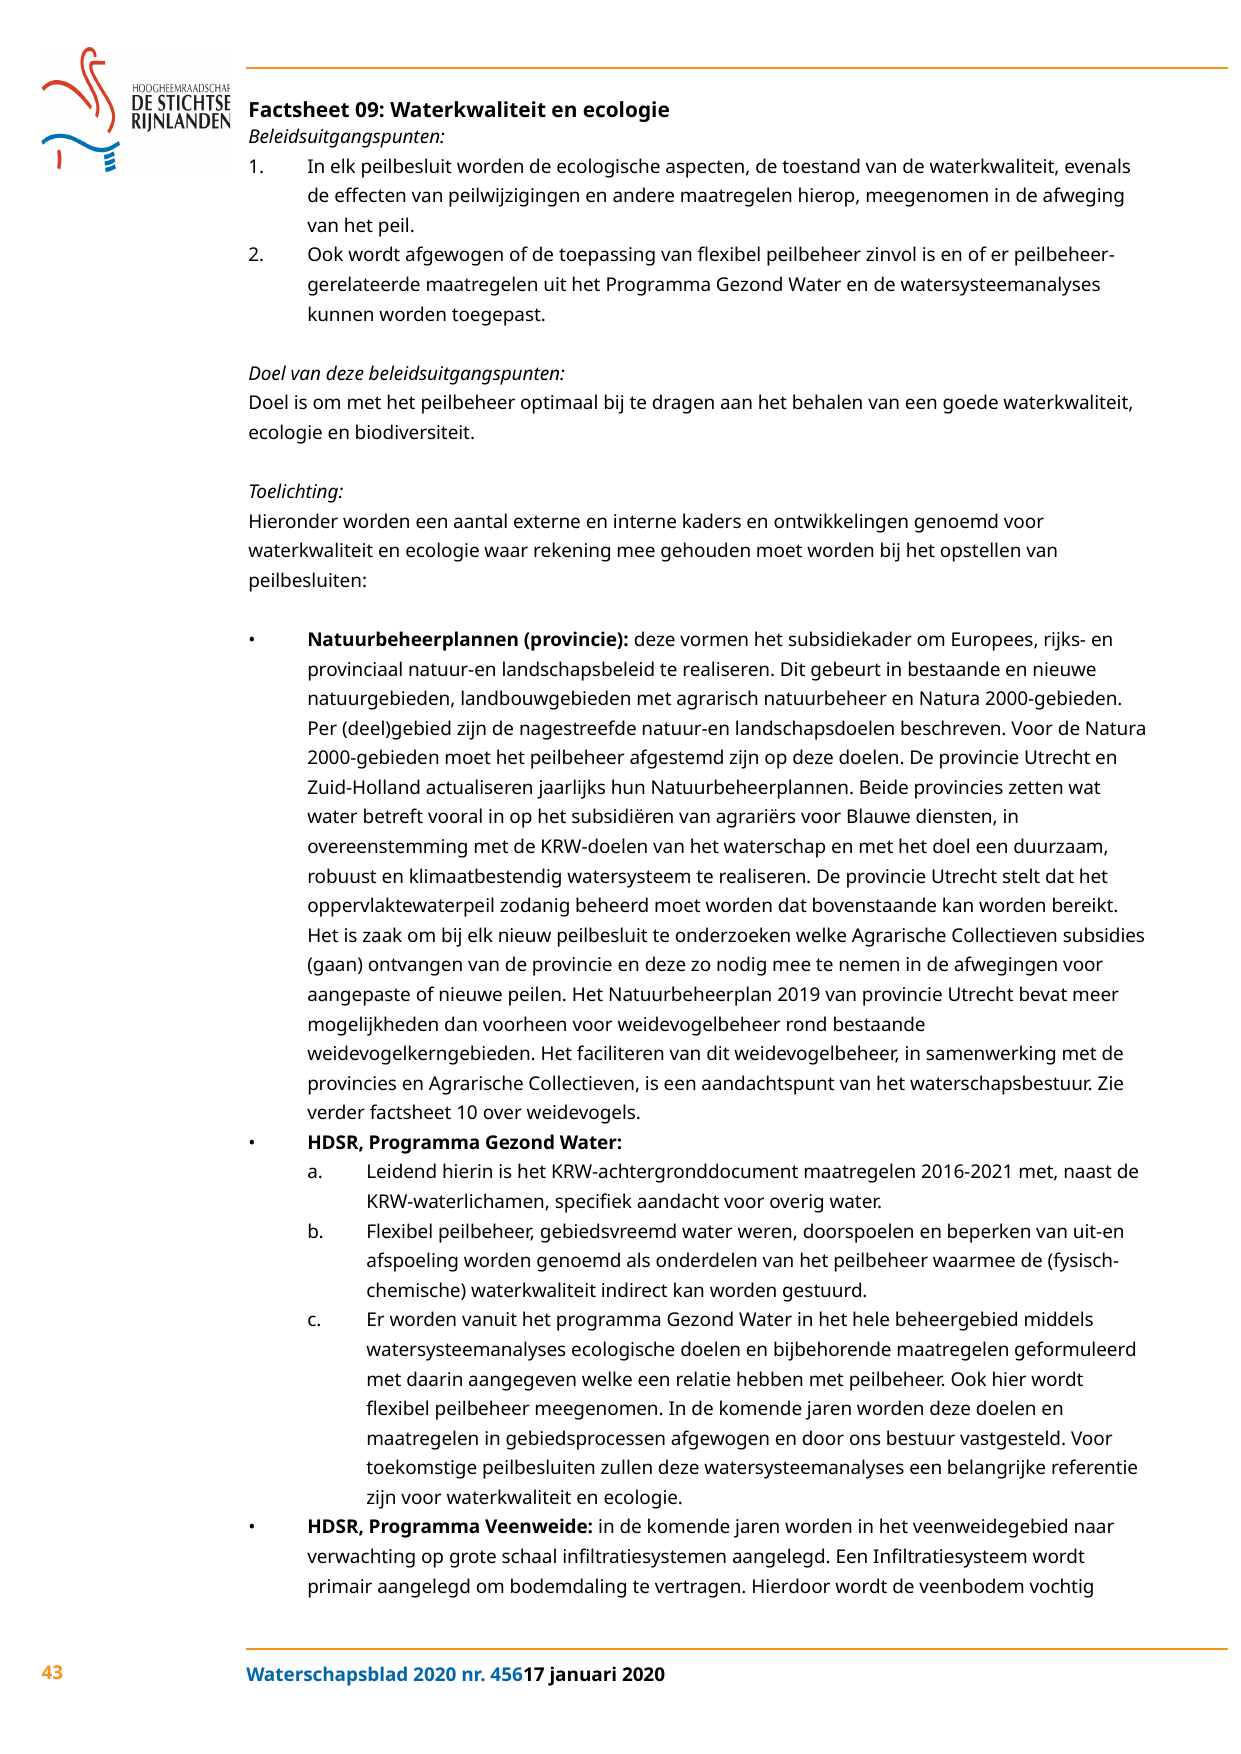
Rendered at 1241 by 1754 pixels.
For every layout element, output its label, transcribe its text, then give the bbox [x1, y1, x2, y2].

text Doel van deze beleidsuitgangspunten: [248, 360, 1152, 386]
text Doel is om met het peilbeheer optimaal bij te dragen aan het behalen van een goede waterkwaliteit, ecologie en biodiversiteit. [248, 389, 1152, 445]
text Hieronder worden een aantal externe en interne kaders en ontwikkelingen genoemd voor waterkwaliteit en ecologie waar rekening mee gehouden moet worden bij het opstellen van peilbesluiten: [248, 508, 1152, 593]
list Leidend hierin is het KRW-achtergronddocument maatregelen 2016-2021 met, naast de KRW-waterlichamen, specifiek aandacht voor overig water. [307, 1159, 1152, 1214]
list Ook wordt afgewogen of de toepassing van flexibel peilbeheer zinvol is en of er peilbeheer-gerelateerde maatregelen uit het Programma Gezond Water en de watersysteemanalyses kunnen worden toegepast. [248, 242, 1152, 327]
text Beleidsuitgangspunten: [248, 123, 1152, 149]
list HDSR, Programma Gezond Water: [248, 1129, 1152, 1155]
picture [41, 47, 231, 172]
text Toelichting: [248, 478, 1152, 504]
list HDSR, Programma Veenweide: in de komende jaren worden in het veenweidegebied naar verwachting op grote schaal infiltratiesystemen aangelegd. Een Infiltratiesysteem wordt primair aangelegd om bodemdaling te vertragen. Hierdoor wordt de veenbodem vochtig [248, 1514, 1152, 1599]
list In elk peilbesluit worden de ecologische aspecten, de toestand van de waterkwaliteit, evenals de effecten van peilwijzigingen en andere maatregelen hierop, meegenomen in de afweging van het peil. [248, 153, 1152, 238]
list Er worden vanuit het programma Gezond Water in het hele beheergebied middels watersysteemanalyses ecologische doelen en bijbehorende maatregelen geformuleerd met daarin aangegeven welke een relatie hebben met peilbeheer. Ook hier wordt flexibel peilbeheer meegenomen. In de komende jaren worden deze doelen en maatregelen in gebiedsprocessen afgewogen en door ons bestuur vastgesteld. Voor toekomstige peilbesluiten zullen deze watersysteemanalyses een belangrijke referentie zijn voor waterkwaliteit en ecologie. [307, 1307, 1152, 1510]
text Factsheet 09: Waterkwaliteit en ecologie [248, 95, 1152, 123]
list Flexibel peilbeheer, gebiedsvreemd water weren, doorspoelen en beperken van uit-en afspoeling worden genoemd als onderdelen van het peilbeheer waarmee de (fysisch-chemische) waterkwaliteit indirect kan worden gestuurd. [307, 1218, 1152, 1303]
list Natuurbeheerplannen (provincie): deze vormen het subsidiekader om Europees, rijks- en provinciaal natuur-en landschapsbeleid te realiseren. Dit gebeurt in bestaande en nieuwe natuurgebieden, landbouwgebieden met agrarisch natuurbeheer en Natura 2000-gebieden. Per (deel)gebied zijn de nagestreefde natuur-en landschapsdoelen beschreven. Voor de Natura 2000-gebieden moet het peilbeheer afgestemd zijn op deze doelen. De provincie Utrecht en Zuid-Holland actualiseren jaarlijks hun Natuurbeheerplannen. Beide provincies zetten wat water betreft vooral in op het subsidiëren van agrariërs voor Blauwe diensten, in overeenstemming met de KRW-doelen van het waterschap en met het doel een duurzaam, robuust en klimaatbestendig watersysteem te realiseren. De provincie Utrecht stelt dat het oppervlaktewaterpeil zodanig beheerd moet worden dat bovenstaande kan worden bereikt. Het is zaak om bij elk nieuw peilbesluit te onderzoeken welke Agrarische Collectieven subsidies (gaan) ontvangen van de provincie en deze zo nodig mee te nemen in de afwegingen voor aangepaste of nieuwe peilen. Het Natuurbeheerplan 2019 van provincie Utrecht bevat meer mogelijkheden dan voorheen voor weidevogelbeheer rond bestaande weidevogelkerngebieden. Het faciliteren van dit weidevogelbeheer, in samenwerking met de provincies en Agrarische Collectieven, is een aandachtspunt van het waterschapsbestuur. Zie verder factsheet 10 over weidevogels. [248, 626, 1152, 1125]
